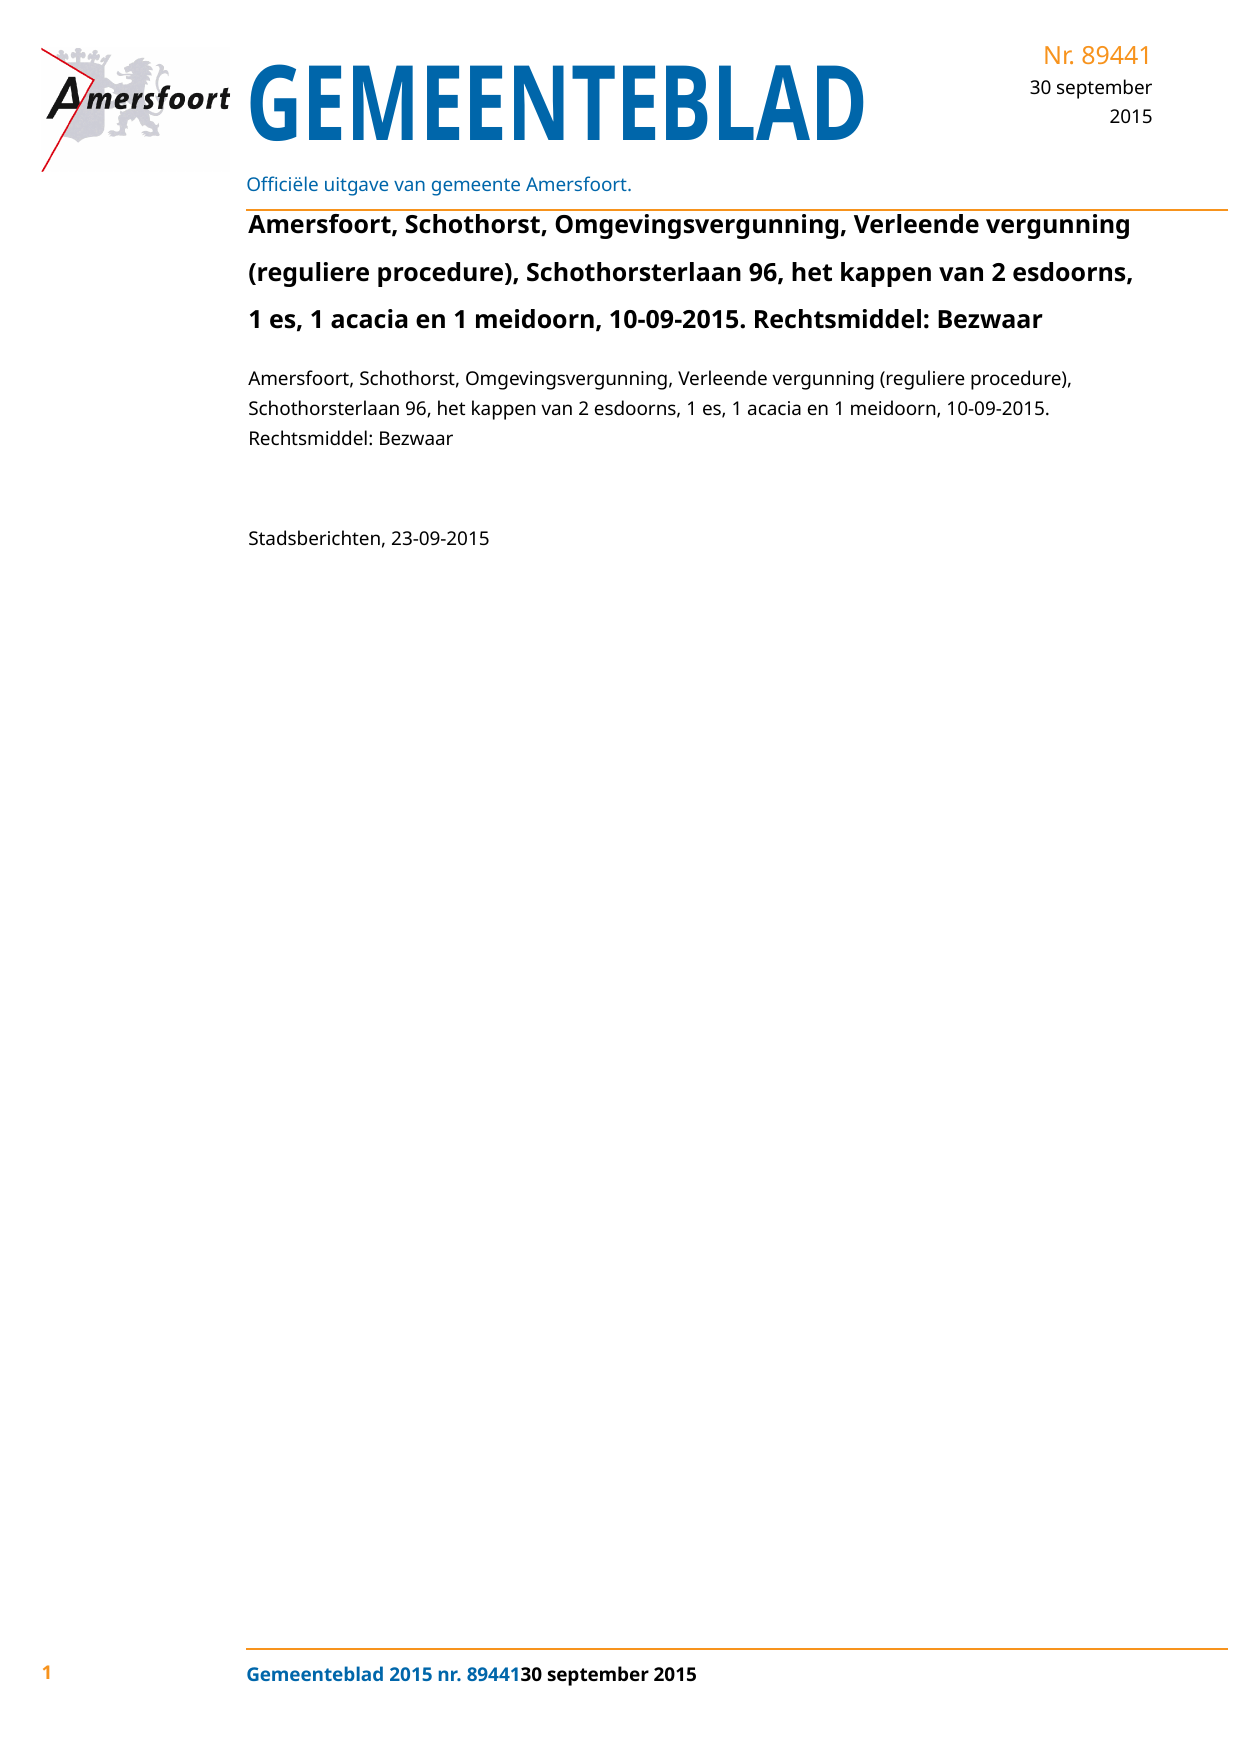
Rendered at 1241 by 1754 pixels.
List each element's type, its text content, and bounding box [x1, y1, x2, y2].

text Amersfoort, Schothorst, Omgevingsvergunning, Verleende vergunning (reguliere procedure), Schothorsterlaan 96, het kappen van 2 esdoorns, 1 es, 1 acacia en 1 meidoorn, 10-09-2015. Rechtsmiddel: Bezwaar [248, 366, 1152, 450]
picture [41, 47, 231, 172]
text Amersfoort, Schothorst, Omgevingsvergunning, Verleende vergunning (reguliere procedure), Schothorsterlaan 96, het kappen van 2 esdoorns, 1 es, 1 acacia en 1 meidoorn, 10-09-2015. Rechtsmiddel: Bezwaar [248, 211, 1152, 336]
text Stadsberichten, 23-09-2015 [248, 526, 1152, 551]
